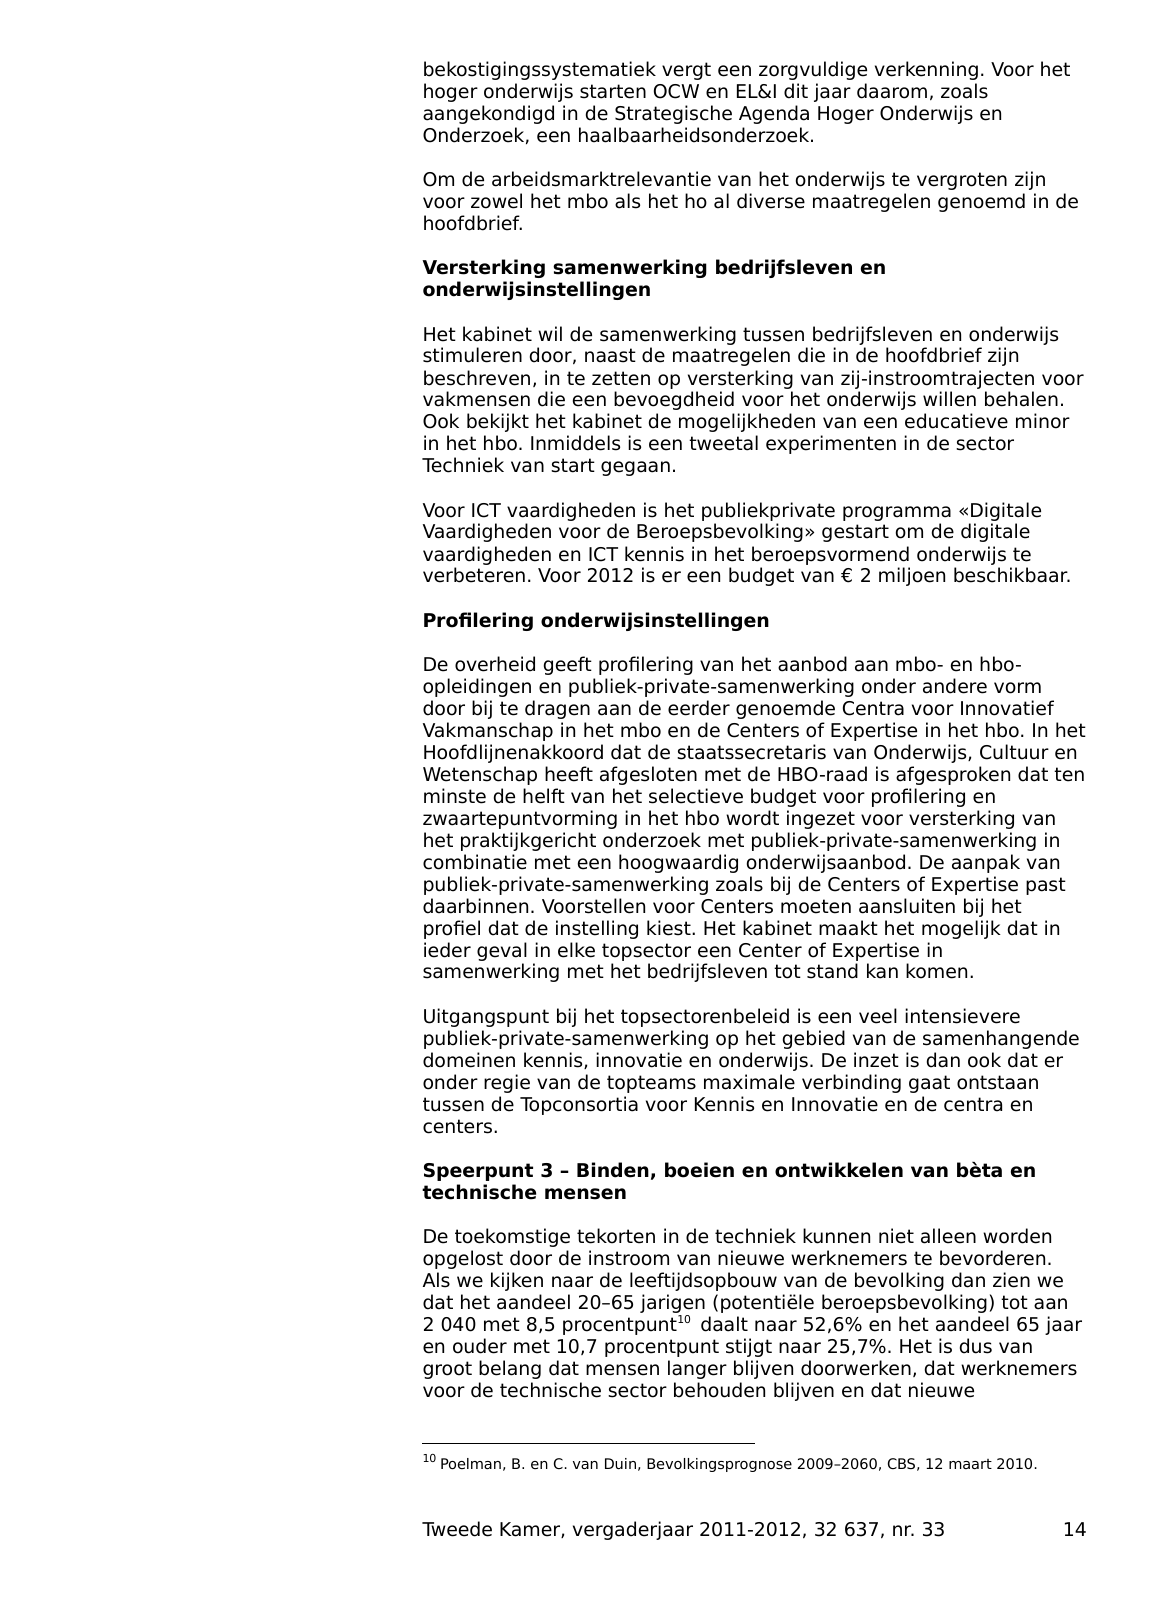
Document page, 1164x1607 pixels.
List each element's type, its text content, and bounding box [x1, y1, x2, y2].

subtitle Speerpunt 3 – Binden, boeien en ontwikkelen van bèta en technische mensen [422, 1160, 1087, 1204]
text Poelman, B. en C. van Duin, Bevolkingsprognose 2009–2060, CBS, 12 maart 2010. [422, 1452, 1087, 1474]
subtitle Profilering onderwijsinstellingen [422, 609, 1087, 632]
text De overheid geeft profilering van het aanbod aan mbo- en hbo-opleidingen en publiek-private-samenwerking onder andere vorm door bij te dragen aan de eerder genoemde Centra voor Innovatief Vakmanschap in het mbo en de Centers of Expertise in het hbo. In het Hoofdlijnenakkoord dat de staatssecretaris van Onderwijs, Cultuur en Wetenschap heeft afgesloten met de HBO-raad is afgesproken dat ten minste de helft van het selectieve budget voor profilering en zwaartepuntvorming in het hbo wordt ingezet voor versterking van het praktijkgericht onderzoek met publiek-private-samenwerking in combinatie met een hoogwaardig onderwijsaanbod. De aanpak van publiek-private-samenwerking zoals bij de Centers of Expertise past daarbinnen. Voorstellen voor Centers moeten aansluiten bij het profiel dat de instelling kiest. Het kabinet maakt het mogelijk dat in ieder geval in elke topsector een Center of Expertise in samenwerking met het bedrijfsleven tot stand kan komen. [422, 654, 1087, 983]
text De toekomstige tekorten in de techniek kunnen niet alleen worden opgelost door de instroom van nieuwe werknemers te bevorderen. Als we kijken naar de leeftijdsopbouw van de bevolking dan zien we dat het aandeel 20–65 jarigen (potentiële beroepsbevolking) tot aan 2 040 met 8,5 procentpunt daalt naar 52,6% en het aandeel 65 jaar en ouder met 10,7 procentpunt stijgt naar 25,7%. Het is dus van groot belang dat mensen langer blijven doorwerken, dat werknemers voor de technische sector behouden blijven en dat nieuwe [422, 1226, 1087, 1402]
subtitle Versterking samenwerking bedrijfsleven en onderwijsinstellingen [422, 257, 1087, 301]
text bekostigingssystematiek vergt een zorgvuldige verkenning. Voor het hoger onderwijs starten OCW en EL&I dit jaar daarom, zoals aangekondigd in de Strategische Agenda Hoger Onderwijs en Onderzoek, een haalbaarheidsonderzoek. [422, 59, 1087, 147]
text Het kabinet wil de samenwerking tussen bedrijfsleven en onderwijs stimuleren door, naast de maatregelen die in de hoofdbrief zijn beschreven, in te zetten op versterking van zij-instroomtrajecten voor vakmensen die een bevoegdheid voor het onderwijs willen behalen. Ook bekijkt het kabinet de mogelijkheden van een educatieve minor in het hbo. Inmiddels is een tweetal experimenten in de sector Techniek van start gegaan. [422, 323, 1087, 477]
text Voor ICT vaardigheden is het publiekprivate programma «Digitale Vaardigheden voor de Beroepsbevolking» gestart om de digitale vaardigheden en ICT kennis in het beroepsvormend onderwijs te verbeteren. Voor 2012 is er een budget van € 2 miljoen beschikbaar. [422, 499, 1087, 587]
text Om de arbeidsmarktrelevantie van het onderwijs te vergroten zijn voor zowel het mbo als het ho al diverse maatregelen genoemd in de hoofdbrief. [422, 169, 1087, 235]
text Uitgangspunt bij het topsectorenbeleid is een veel intensievere publiek-private-samenwerking op het gebied van de samenhangende domeinen kennis, innovatie en onderwijs. De inzet is dan ook dat er onder regie van de topteams maximale verbinding gaat ontstaan tussen de Topconsortia voor Kennis en Innovatie en de centra en centers. [422, 1006, 1087, 1137]
